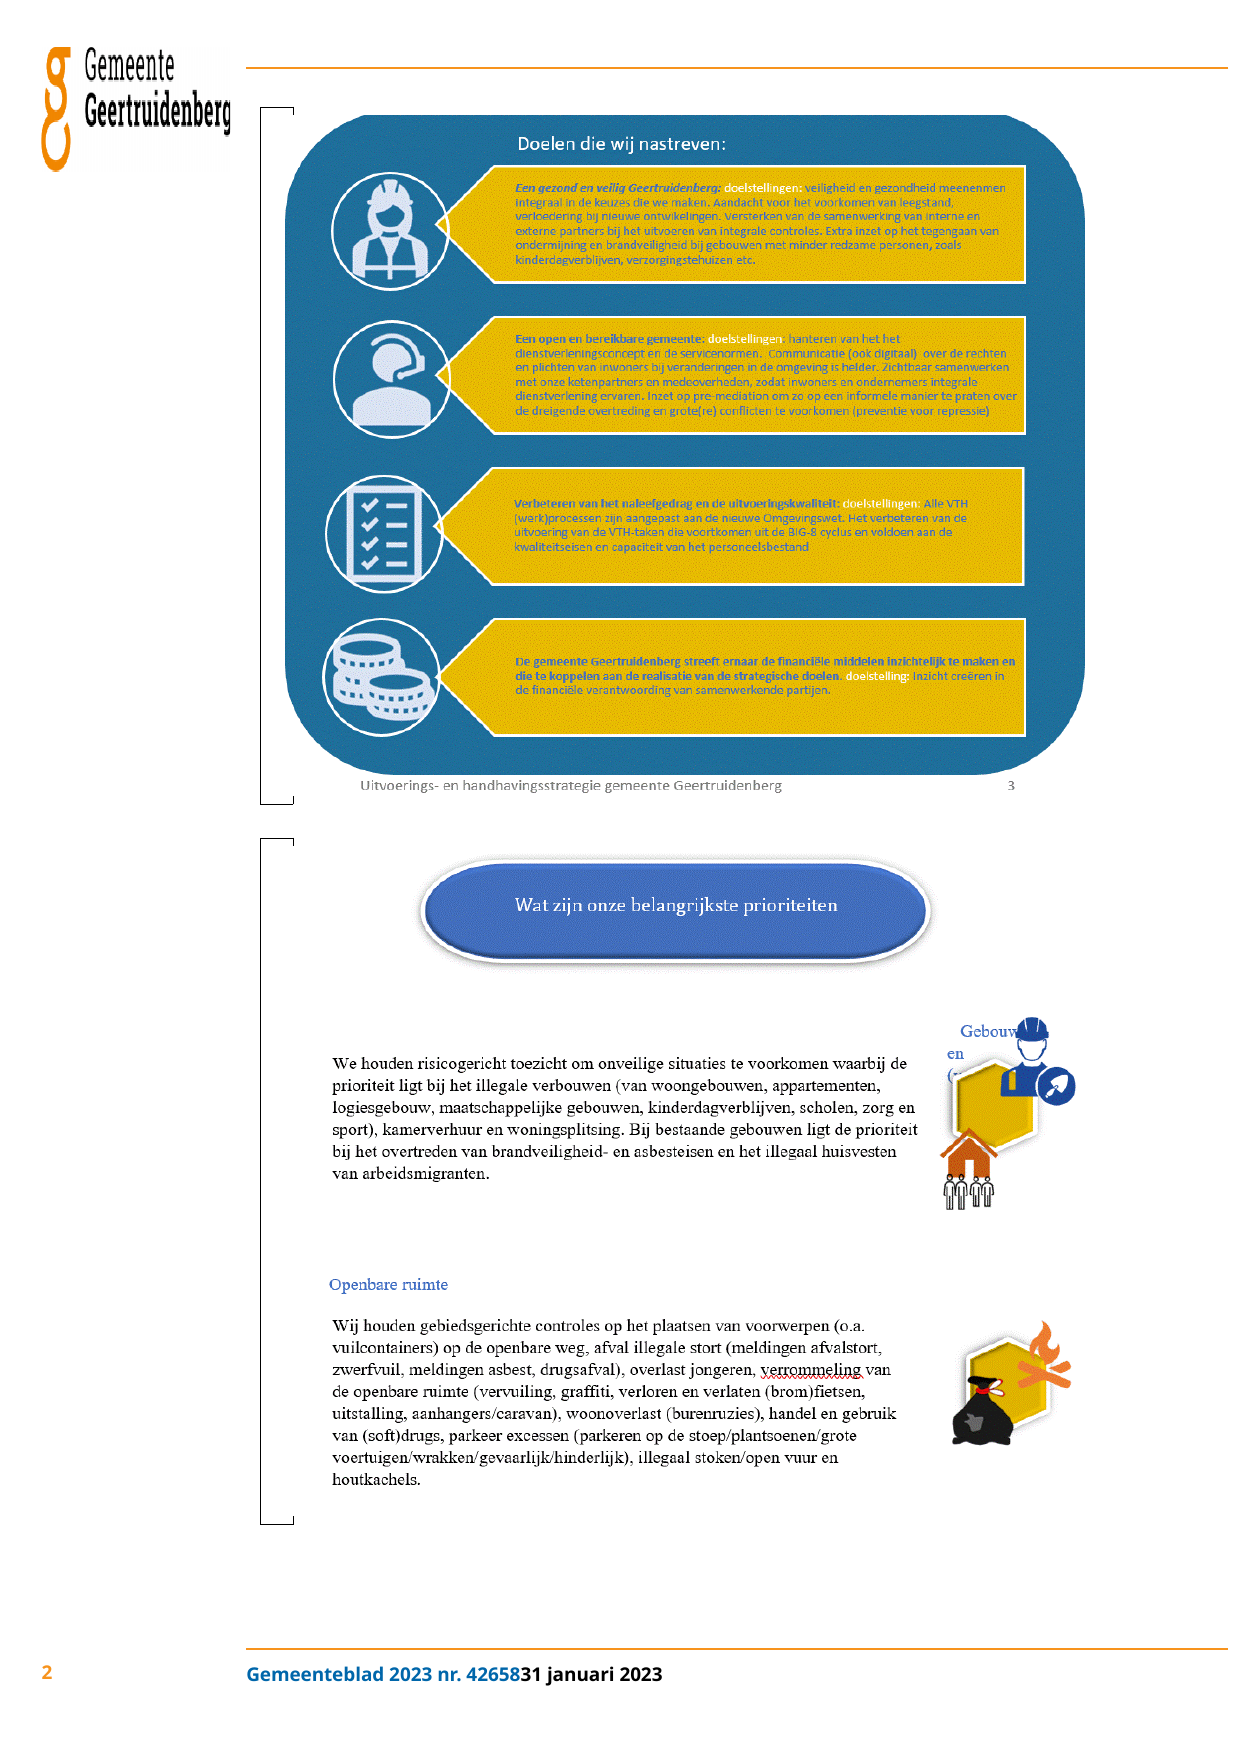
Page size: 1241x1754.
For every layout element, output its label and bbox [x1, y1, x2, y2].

picture [268, 115, 1096, 796]
picture [268, 846, 1096, 1516]
picture [41, 47, 231, 172]
